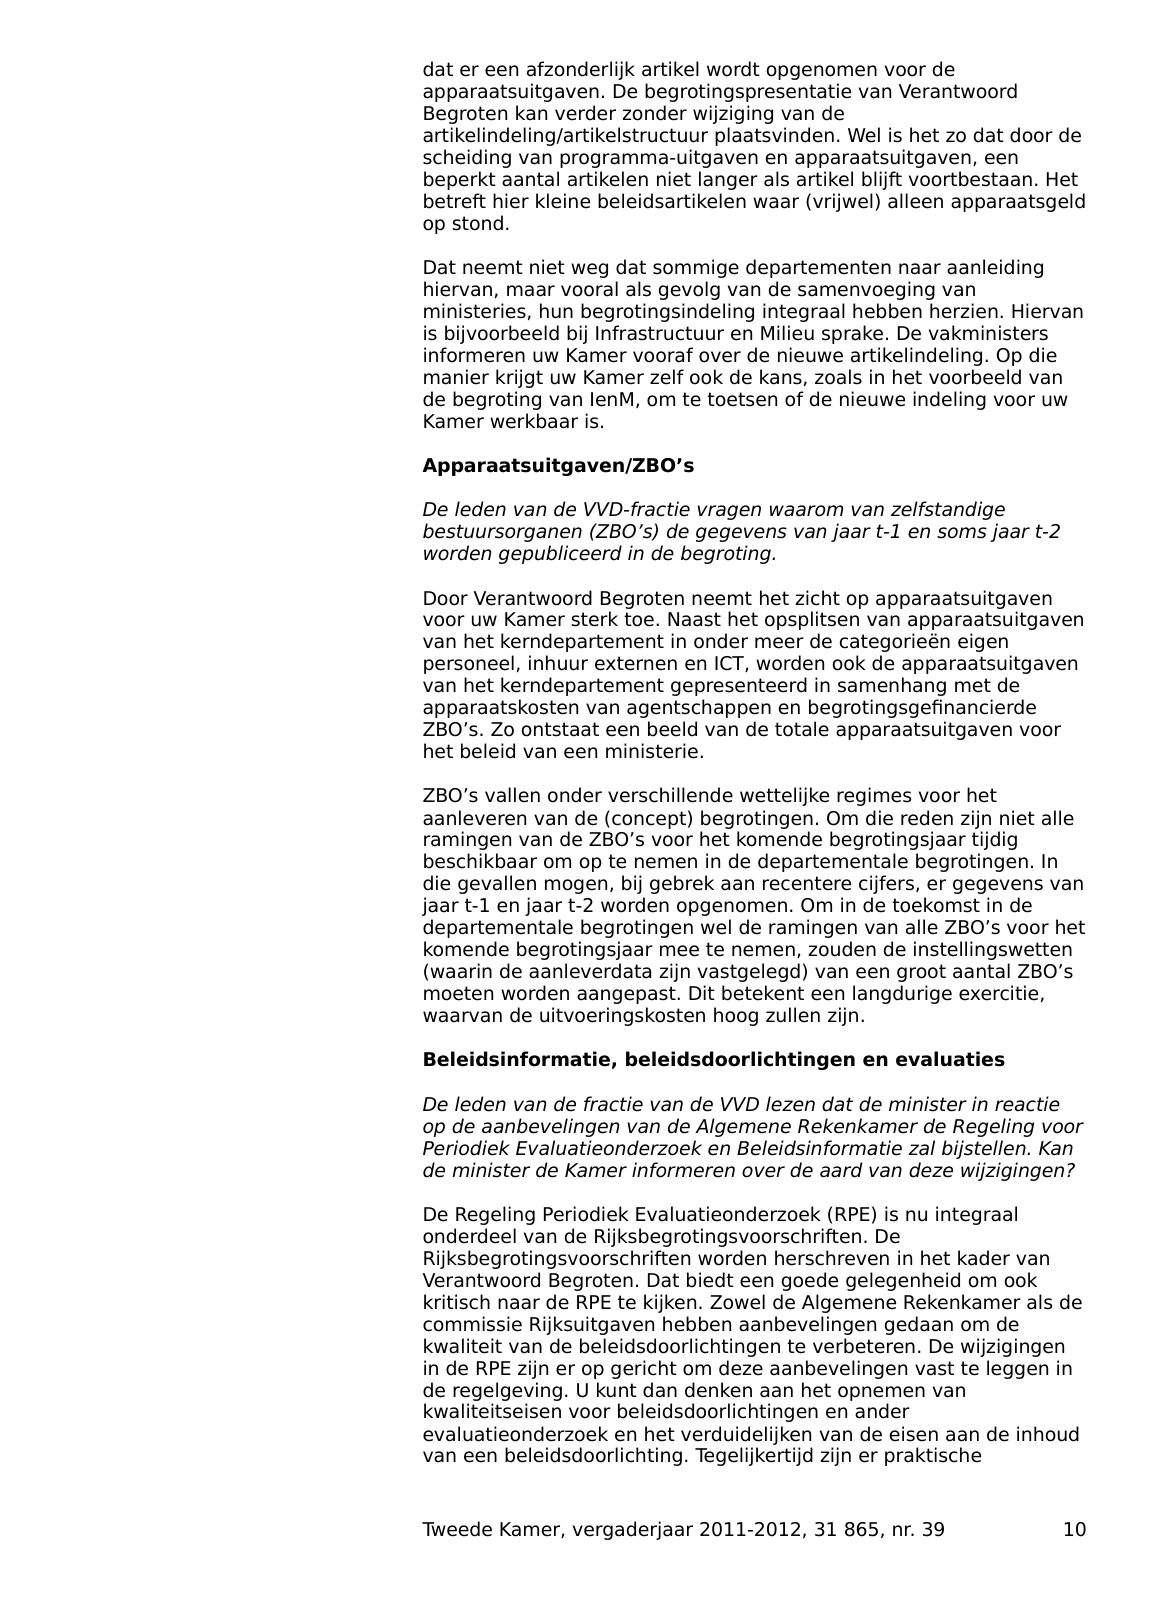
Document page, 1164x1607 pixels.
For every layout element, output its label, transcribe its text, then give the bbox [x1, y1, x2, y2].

subtitle Beleidsinformatie, beleidsdoorlichtingen en evaluaties [422, 1049, 1087, 1071]
text De leden van de VVD-fractie vragen waarom van zelfstandige bestuursorganen (ZBO’s) de gegevens van jaar t-1 en soms jaar t-2 worden gepubliceerd in de begroting. [422, 499, 1087, 565]
text De leden van de fractie van de VVD lezen dat de minister in reactie op de aanbevelingen van de Algemene Rekenkamer de Regeling voor Periodiek Evaluatieonderzoek en Beleidsinformatie zal bijstellen. Kan de minister de Kamer informeren over de aard van deze wijzigingen? [422, 1093, 1087, 1181]
text ZBO’s vallen onder verschillende wettelijke regimes voor het aanleveren van de (concept) begrotingen. Om die reden zijn niet alle ramingen van de ZBO’s voor het komende begrotingsjaar tijdig beschikbaar om op te nemen in de departementale begrotingen. In die gevallen mogen, bij gebrek aan recentere cijfers, er gegevens van jaar t-1 en jaar t-2 worden opgenomen. Om in de toekomst in de departementale begrotingen wel de ramingen van alle ZBO’s voor het komende begrotingsjaar mee te nemen, zouden de instellingswetten (waarin de aanleverdata zijn vastgelegd) van een groot aantal ZBO’s moeten worden aangepast. Dit betekent een langdurige exercitie, waarvan de uitvoeringskosten hoog zullen zijn. [422, 785, 1087, 1027]
subtitle Apparaatsuitgaven/ZBO’s [422, 455, 1087, 477]
text Door Verantwoord Begroten neemt het zicht op apparaatsuitgaven voor uw Kamer sterk toe. Naast het opsplitsen van apparaatsuitgaven van het kerndepartement in onder meer de categorieën eigen personeel, inhuur externen en ICT, worden ook de apparaatsuitgaven van het kerndepartement gepresenteerd in samenhang met de apparaatskosten van agentschappen en begrotingsgefinancierde ZBO’s. Zo ontstaat een beeld van de totale apparaatsuitgaven voor het beleid van een ministerie. [422, 587, 1087, 763]
text De Regeling Periodiek Evaluatieonderzoek (RPE) is nu integraal onderdeel van de Rijksbegrotingsvoorschriften. De Rijksbegrotingsvoorschriften worden herschreven in het kader van Verantwoord Begroten. Dat biedt een goede gelegenheid om ook kritisch naar de RPE te kijken. Zowel de Algemene Rekenkamer als de commissie Rijksuitgaven hebben aanbevelingen gedaan om de kwaliteit van de beleidsdoorlichtingen te verbeteren. De wijzigingen in de RPE zijn er op gericht om deze aanbevelingen vast te leggen in de regelgeving. U kunt dan denken aan het opnemen van kwaliteitseisen voor beleidsdoorlichtingen en ander evaluatieonderzoek en het verduidelijken van de eisen aan de inhoud van een beleidsdoorlichting. Tegelijkertijd zijn er praktische [422, 1204, 1087, 1467]
text dat er een afzonderlijk artikel wordt opgenomen voor de apparaatsuitgaven. De begrotingspresentatie van Verantwoord Begroten kan verder zonder wijziging van de artikelindeling/artikelstructuur plaatsvinden. Wel is het zo dat door de scheiding van programma-uitgaven en apparaatsuitgaven, een beperkt aantal artikelen niet langer als artikel blijft voortbestaan. Het betreft hier kleine beleidsartikelen waar (vrijwel) alleen apparaatsgeld op stond. [422, 59, 1087, 235]
text Dat neemt niet weg dat sommige departementen naar aanleiding hiervan, maar vooral als gevolg van de samenvoeging van ministeries, hun begrotingsindeling integraal hebben herzien. Hiervan is bijvoorbeeld bij Infrastructuur en Milieu sprake. De vakministers informeren uw Kamer vooraf over de nieuwe artikelindeling. Op die manier krijgt uw Kamer zelf ook de kans, zoals in het voorbeeld van de begroting van IenM, om te toetsen of de nieuwe indeling voor uw Kamer werkbaar is. [422, 257, 1087, 433]
